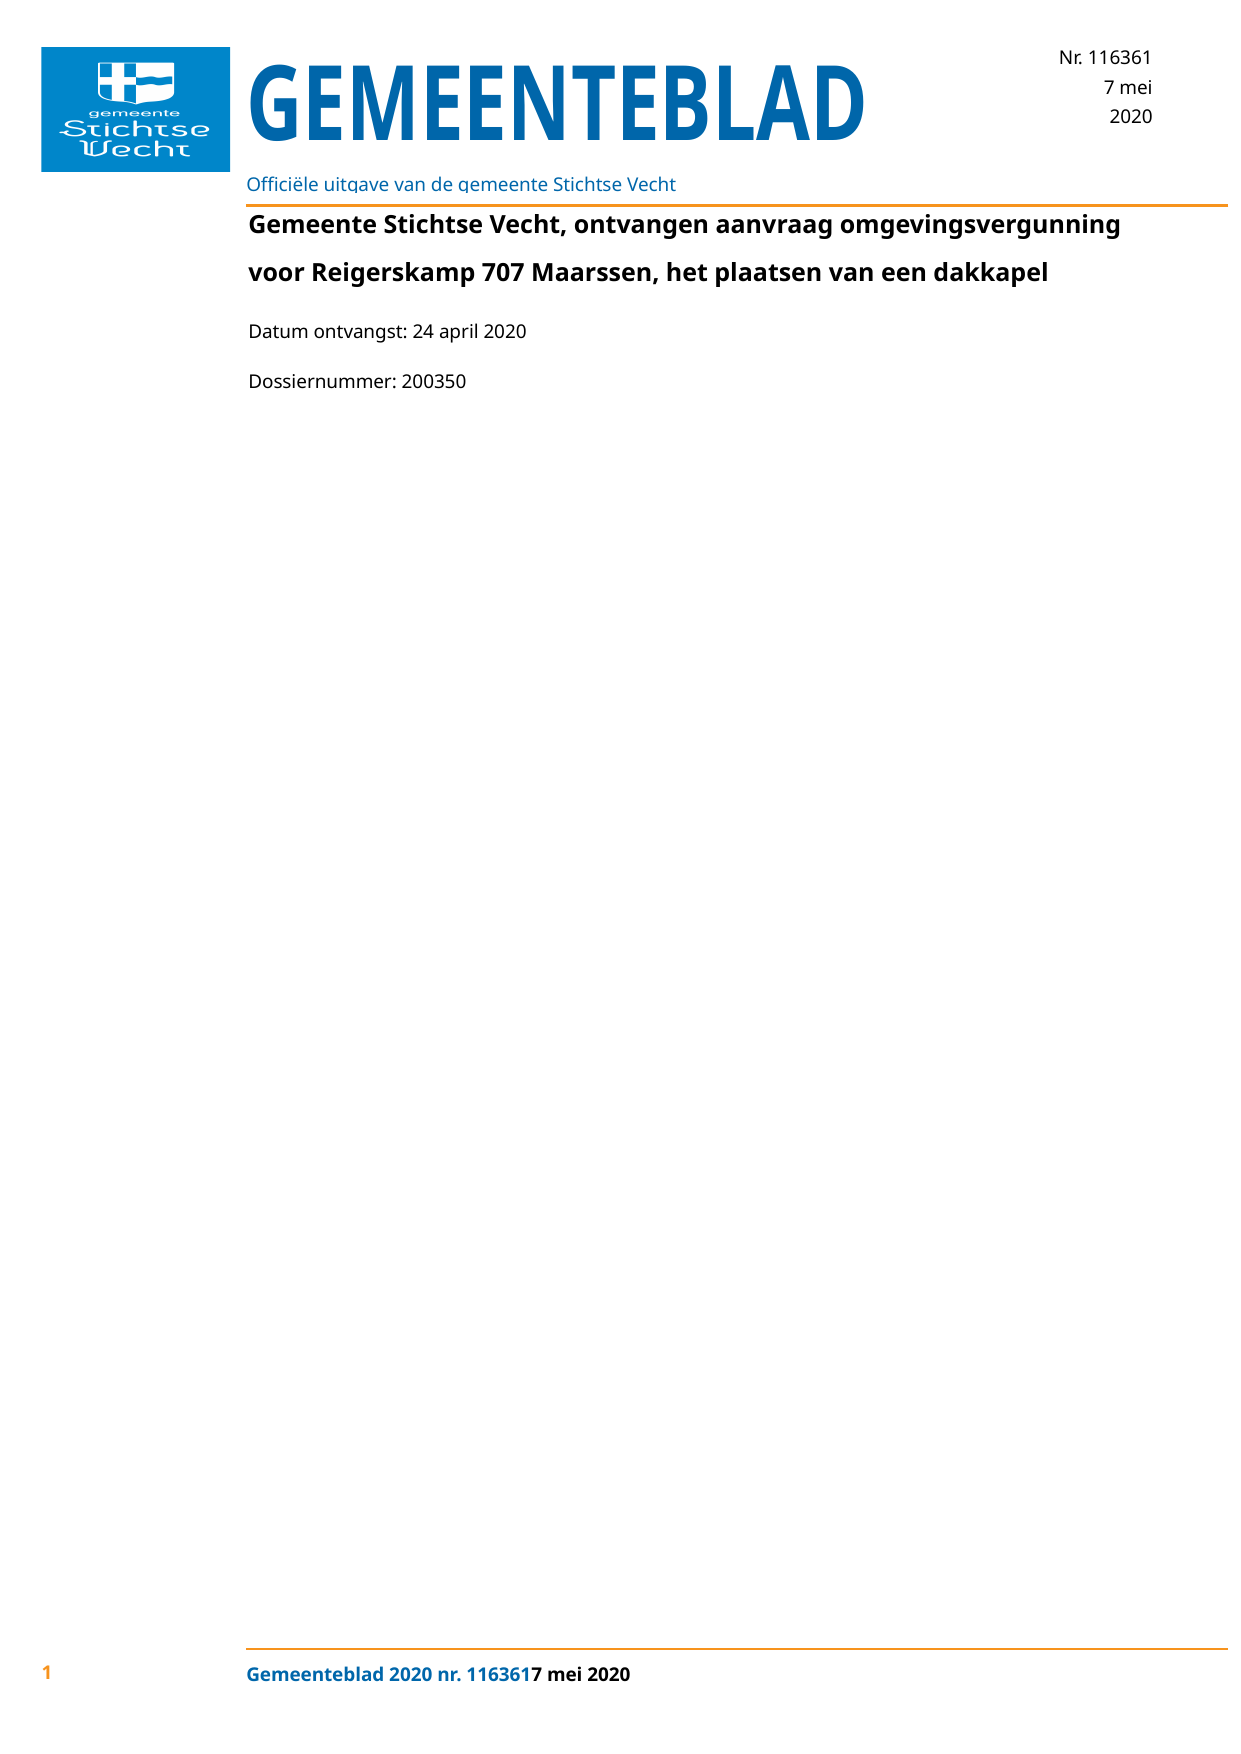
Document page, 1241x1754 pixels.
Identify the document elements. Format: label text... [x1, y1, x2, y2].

picture [137, 63, 174, 103]
picture [99, 63, 135, 101]
text Datum ontvangst: 24 april 2020 [248, 318, 1152, 344]
text Gemeente Stichtse Vecht, ontvangen aanvraag omgevingsvergunning voor Reigerskamp 707 Maarssen, het plaatsen van een dakkapel [248, 207, 1152, 288]
text Dossiernummer: 200350 [248, 368, 1152, 394]
